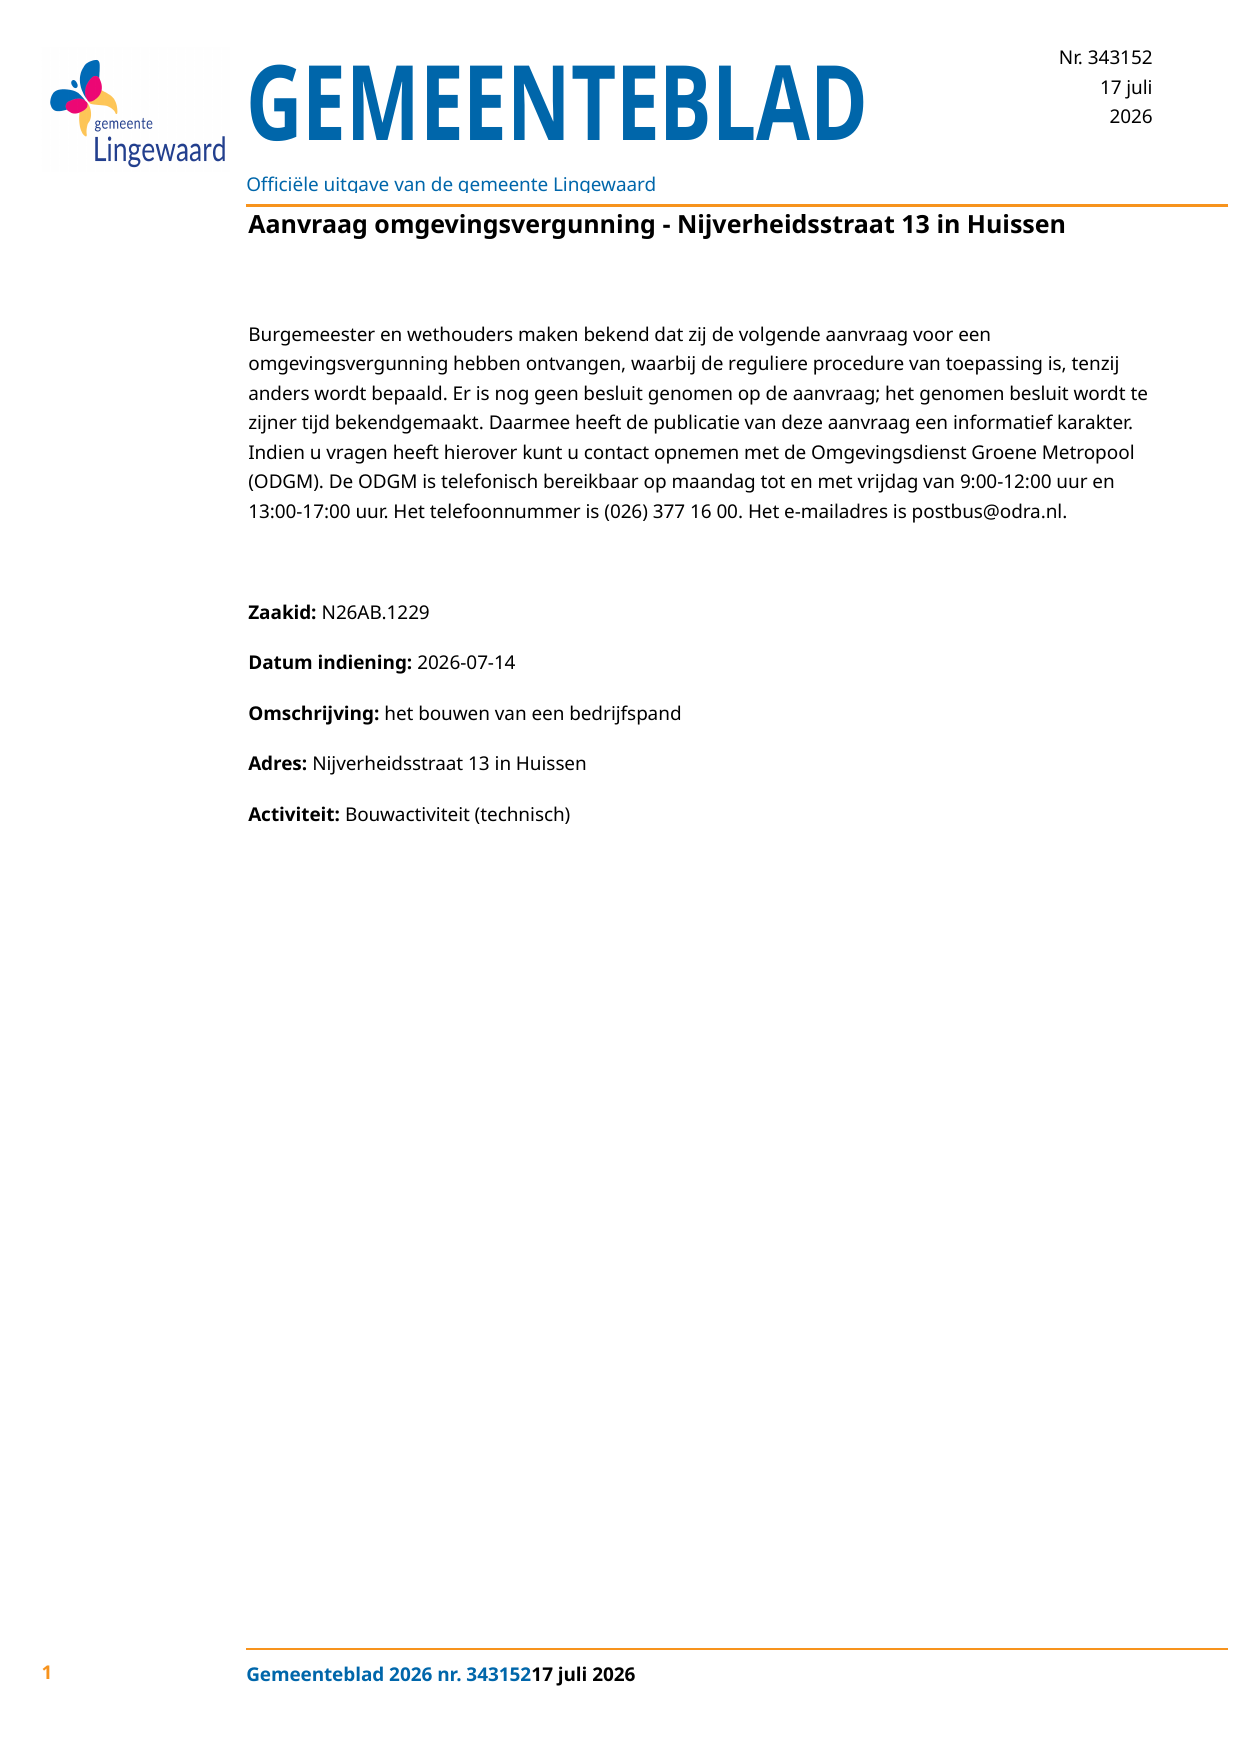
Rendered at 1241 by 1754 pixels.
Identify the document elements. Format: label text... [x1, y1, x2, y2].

text Aanvraag omgevingsvergunning - Nijverheidsstraat 13 in Huissen [248, 207, 1152, 241]
text Adres: Nijverheidsstraat 13 in Huissen [248, 750, 1152, 776]
text Omschrijving: het bouwen van een bedrijfspand [248, 700, 1152, 726]
text Activiteit: Bouwactiviteit (technisch) [248, 801, 1152, 826]
text Datum indiening: 2026-07-14 [248, 649, 1152, 675]
text Burgemeester en wethouders maken bekend dat zij de volgende aanvraag voor een omgevingsvergunning hebben ontvangen, waarbij de reguliere procedure van toepassing is, tenzij anders wordt bepaald. Er is nog geen besluit genomen op de aanvraag; het genomen besluit wordt te zijner tijd bekendgemaakt. Daarmee heeft de publicatie van deze aanvraag een informatief karakter. Indien u vragen heeft hierover kunt u contact opnemen met de Omgevingsdienst Groene Metropool (ODGM). De ODGM is telefonisch bereikbaar op maandag tot en met vrijdag van 9:00-12:00 uur en 13:00-17:00 uur. Het telefoonnummer is (026) 377 16 00. Het e-mailadres is postbus@odra.nl. [248, 321, 1152, 524]
text Zaakid: N26AB.1229 [248, 599, 1152, 625]
picture [41, 47, 231, 172]
